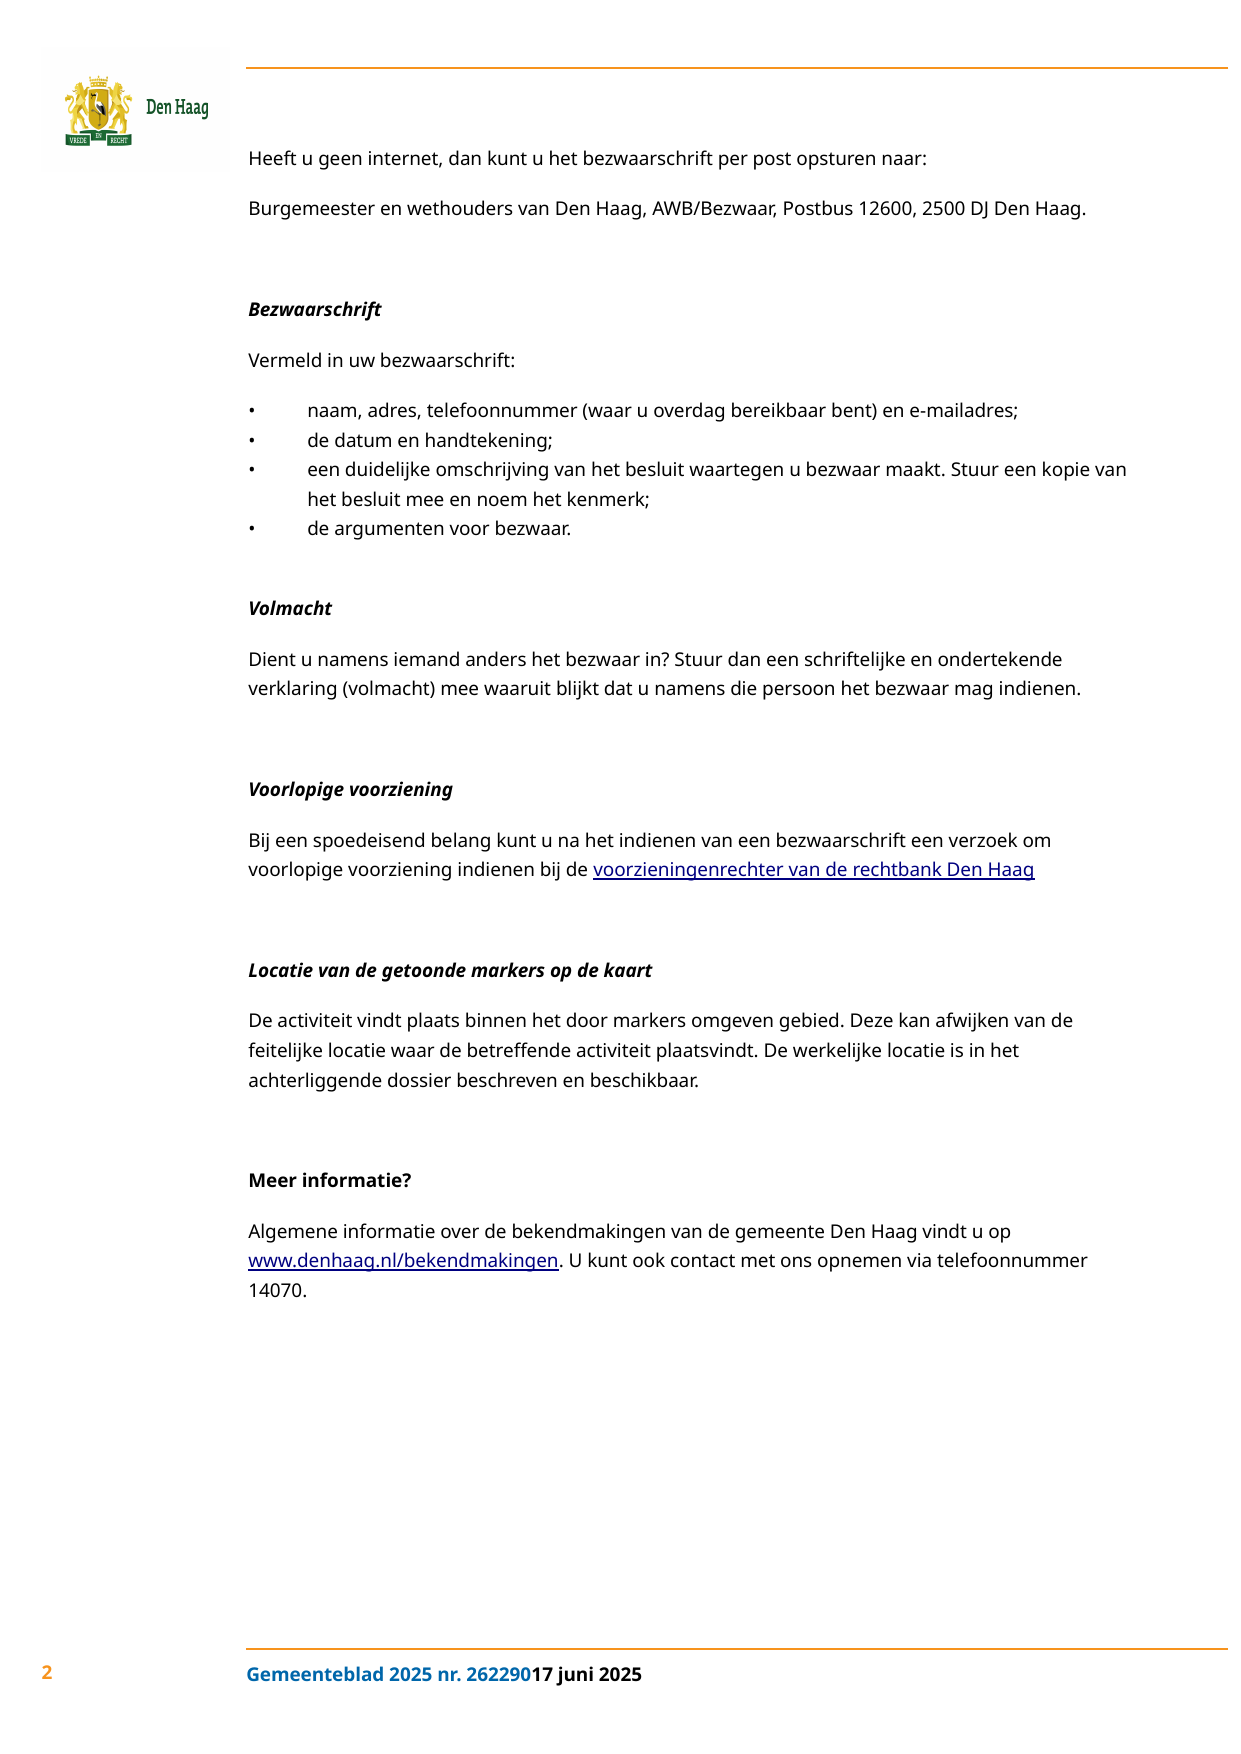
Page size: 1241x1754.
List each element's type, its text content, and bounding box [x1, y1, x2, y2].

text Dient u namens iemand anders het bezwaar in? Stuur dan een schriftelijke en ondertekende verklaring (volmacht) mee waaruit blijkt dat u namens die persoon het bezwaar mag indienen. [248, 646, 1152, 701]
list naam, adres, telefoonnummer (waar u overdag bereikbaar bent) en e-mailadres; [248, 397, 1152, 423]
text De activiteit vindt plaats binnen het door markers omgeven gebied. Deze kan afwijken van de feitelijke locatie waar de betreffende activiteit plaatsvindt. De werkelijke locatie is in het achterliggende dossier beschreven en beschikbaar. [248, 1008, 1152, 1093]
text Meer informatie? [248, 1168, 1152, 1193]
text Voorlopige voorziening [248, 776, 1152, 802]
text Vermeld in uw bezwaarschrift: [248, 347, 1152, 373]
text Burgemeester en wethouders van Den Haag, AWB/Bezwaar, Postbus 12600, 2500 DJ Den Haag. [248, 196, 1152, 221]
text Bezwaarschrift [248, 296, 1152, 322]
list de datum en handtekening; [248, 427, 1152, 453]
list de argumenten voor bezwaar. [248, 516, 1152, 541]
text Heeft u geen internet, dan kunt u het bezwaarschrift per post opsturen naar: [248, 145, 1152, 171]
picture [41, 47, 231, 172]
text Bij een spoedeisend belang kunt u na het indienen van een bezwaarschrift een verzoek om voorlopige voorziening indienen bij de voorzieningenrechter van de rechtbank Den Haag [248, 827, 1152, 882]
list een duidelijke omschrijving van het besluit waartegen u bezwaar maakt. Stuur een kopie van het besluit mee en noem het kenmerk; [248, 456, 1152, 512]
text Algemene informatie over de bekendmakingen van de gemeente Den Haag vindt u op www.denhaag.nl/bekendmakingen. U kunt ook contact met ons opnemen via telefoonnummer 14070. [248, 1218, 1152, 1303]
text Locatie van de getoonde markers op de kaart [248, 957, 1152, 983]
text Volmacht [248, 596, 1152, 621]
